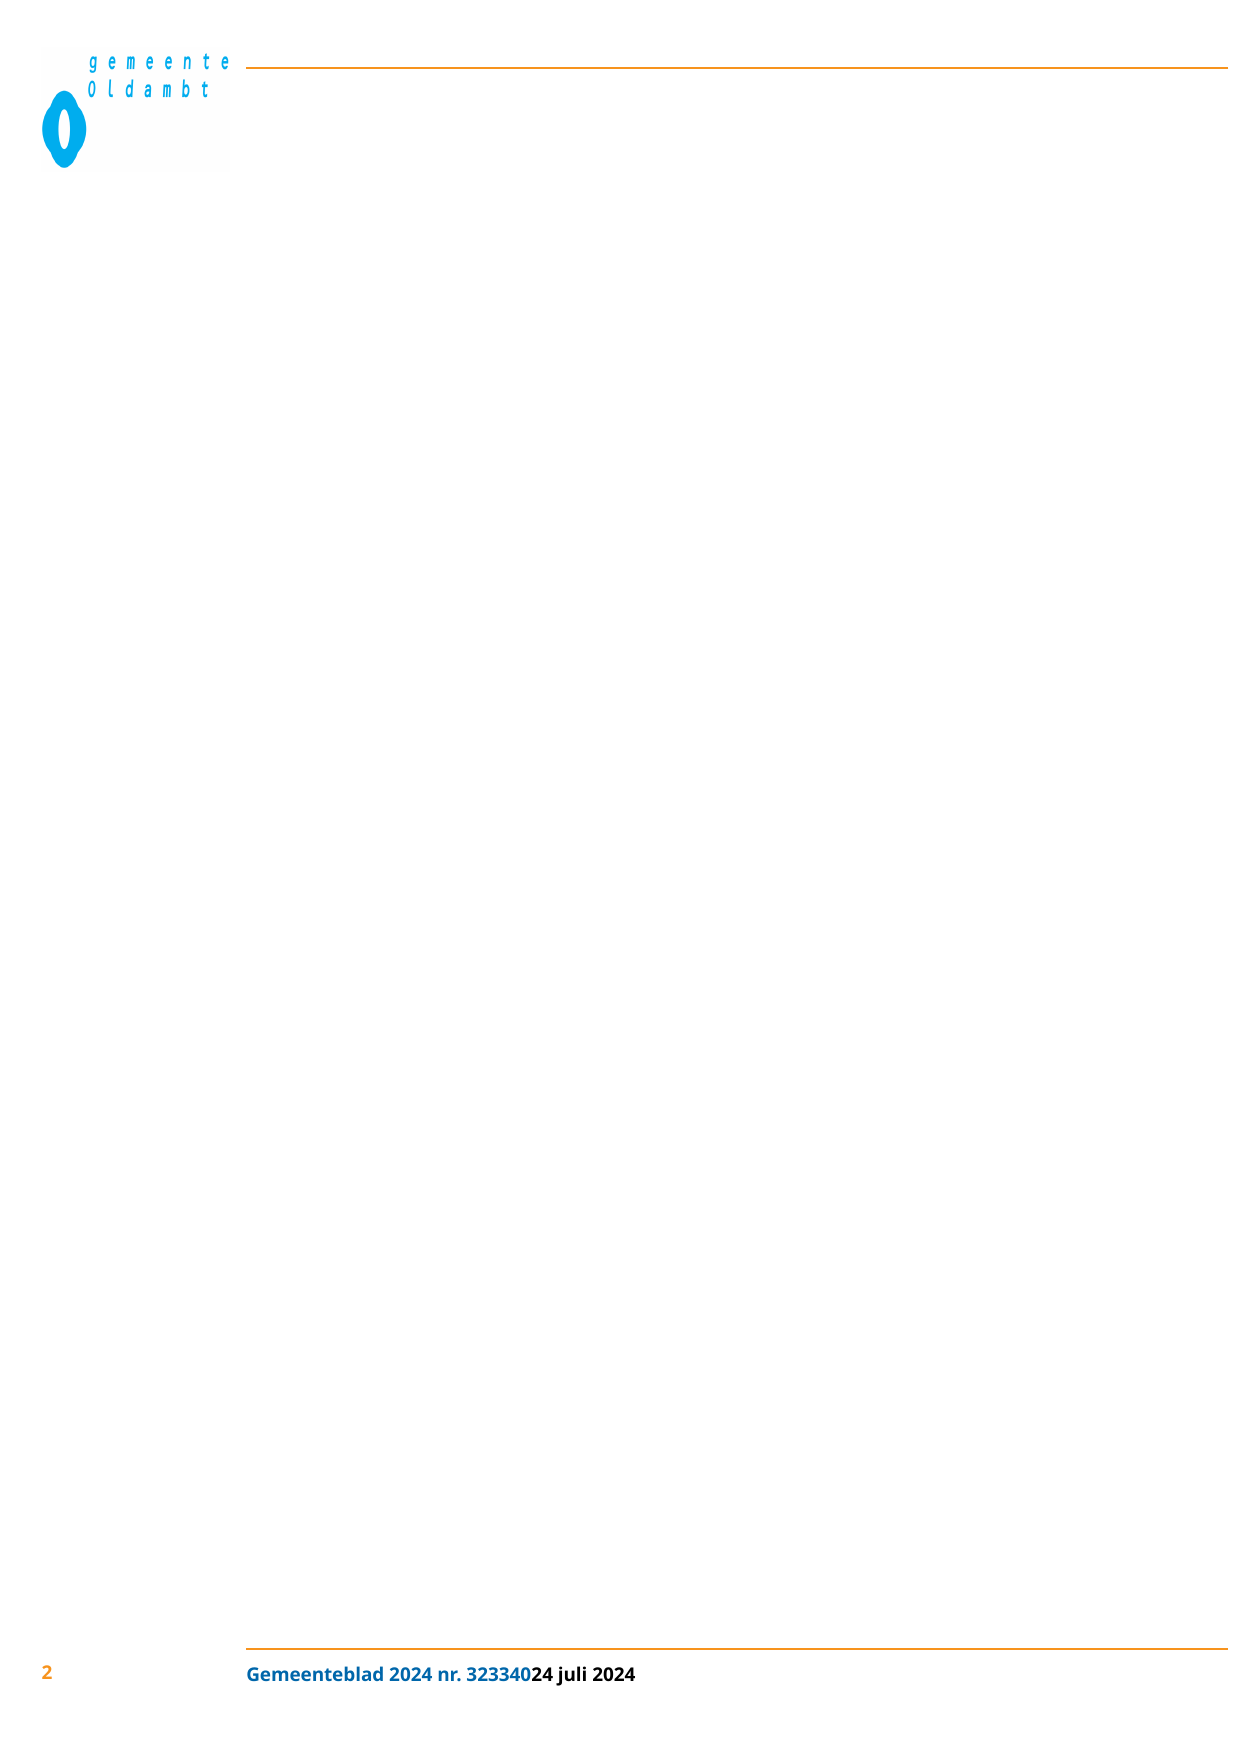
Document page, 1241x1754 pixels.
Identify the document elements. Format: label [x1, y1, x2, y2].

picture [41, 47, 231, 172]
